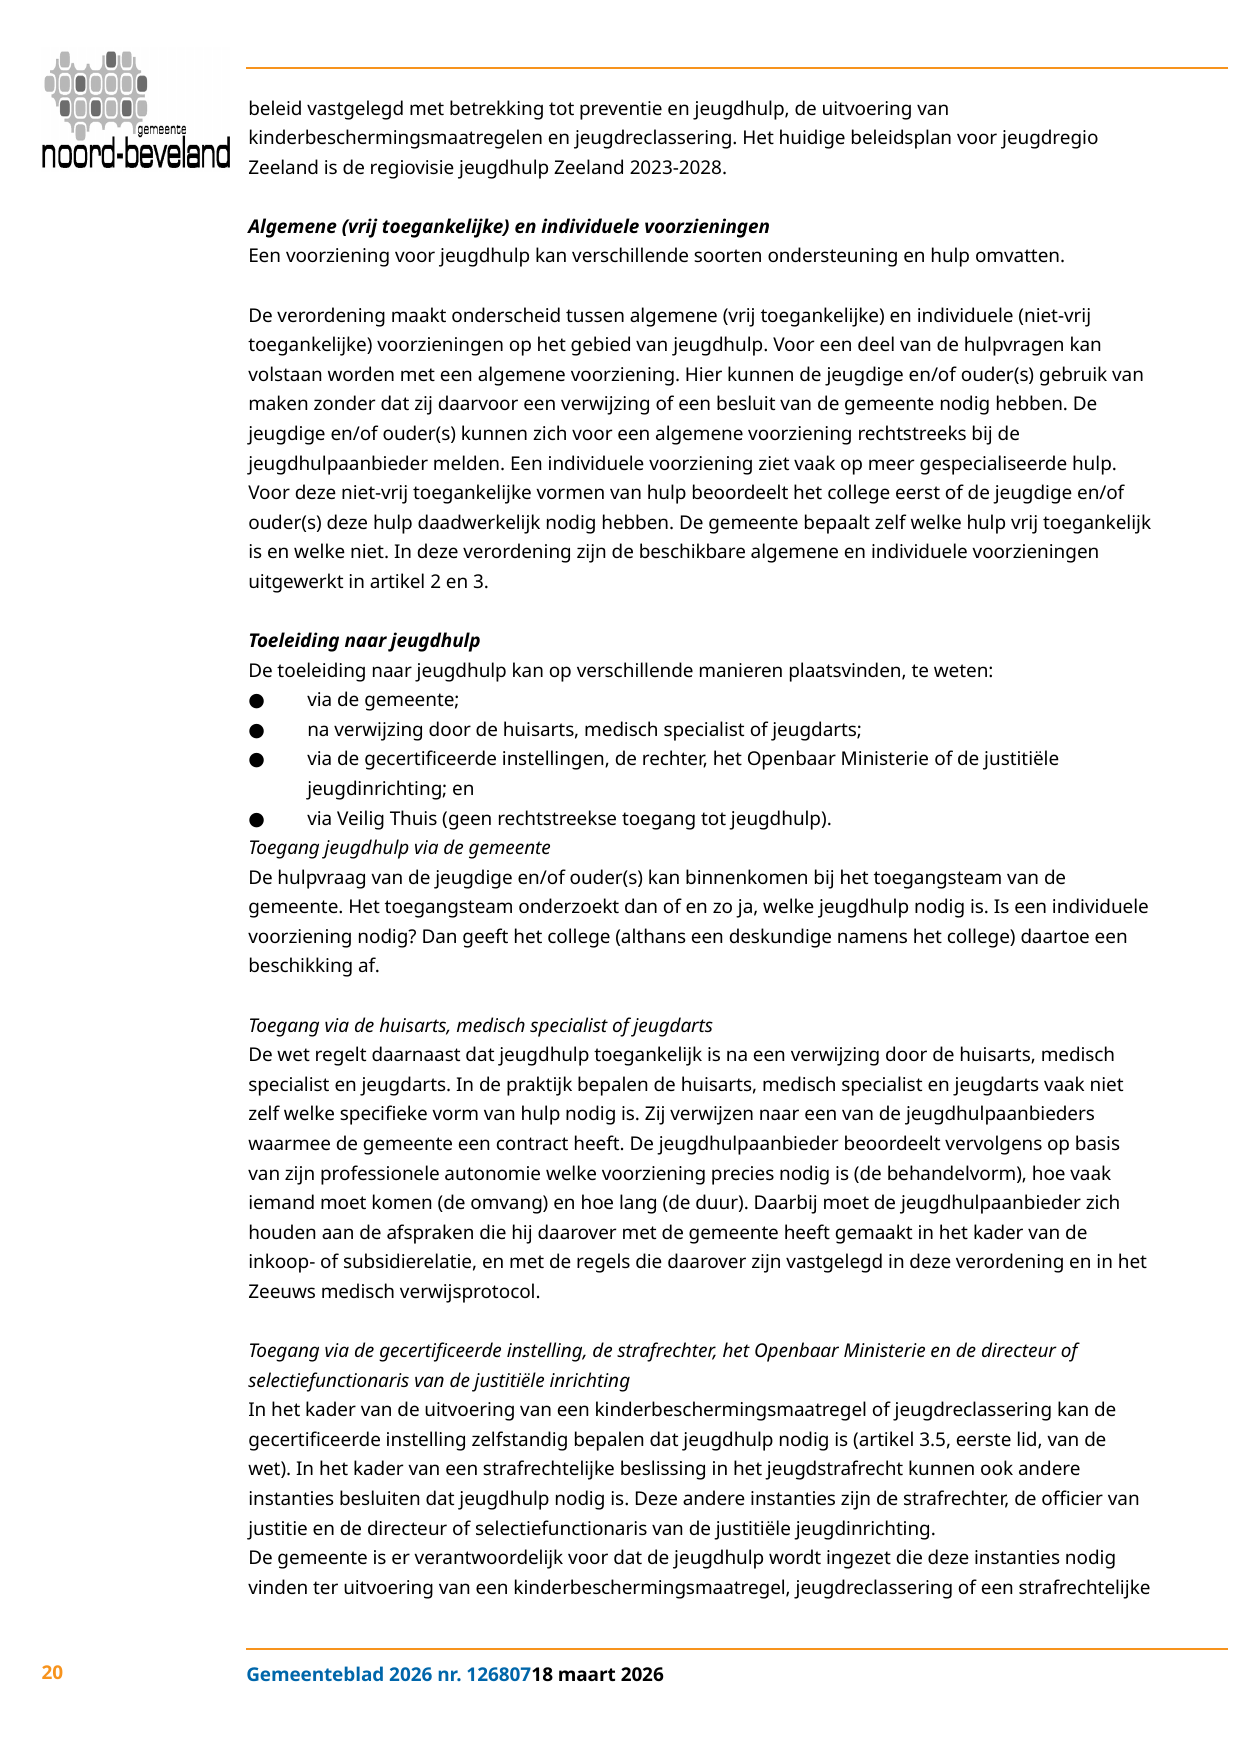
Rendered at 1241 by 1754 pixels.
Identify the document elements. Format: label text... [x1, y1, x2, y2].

text De toeleiding naar jeugdhulp kan op verschillende manieren plaatsvinden, te weten: [248, 657, 1152, 683]
text De wet regelt daarnaast dat jeugdhulp toegankelijk is na een verwijzing door de huisarts, medisch specialist en jeugdarts. In de praktijk bepalen de huisarts, medisch specialist en jeugdarts vaak niet zelf welke specifieke vorm van hulp nodig is. Zij verwijzen naar een van de jeugdhulpaanbieders waarmee de gemeente een contract heeft. De jeugdhulpaanbieder beoordeelt vervolgens op basis van zijn professionele autonomie welke voorziening precies nodig is (de behandelvorm), hoe vaak iemand moet komen (de omvang) en hoe lang (de duur). Daarbij moet de jeugdhulpaanbieder zich houden aan de afspraken die hij daarover met de gemeente heeft gemaakt in het kader van de inkoop- of subsidierelatie, en met de regels die daarover zijn vastgelegd in deze verordening en in het Zeeuws medisch verwijsprotocol. [248, 1041, 1152, 1304]
list na verwijzing door de huisarts, medisch specialist of jeugdarts; [248, 716, 1152, 742]
text Een voorziening voor jeugdhulp kan verschillende soorten ondersteuning en hulp omvatten. [248, 243, 1152, 268]
text De gemeente is er verantwoordelijk voor dat de jeugdhulp wordt ingezet die deze instanties nodig vinden ter uitvoering van een kinderbeschermingsmaatregel, jeugdreclassering of een strafrechtelijke [248, 1544, 1152, 1600]
list via de gecertificeerde instellingen, de rechter, het Openbaar Ministerie of de justitiële jeugdinrichting; en [248, 746, 1152, 801]
text Toegang via de huisarts, medisch specialist of jeugdarts [248, 1012, 1152, 1038]
text Toegang jeugdhulp via de gemeente [248, 834, 1152, 860]
text De hulpvraag van de jeugdige en/of ouder(s) kan binnenkomen bij het toegangsteam van de gemeente. Het toegangsteam onderzoekt dan of en zo ja, welke jeugdhulp nodig is. Is een individuele voorziening nodig? Dan geeft het college (althans een deskundige namens het college) daartoe een beschikking af. [248, 864, 1152, 978]
text De verordening maakt onderscheid tussen algemene (vrij toegankelijke) en individuele (niet-vrij toegankelijke) voorzieningen op het gebied van jeugdhulp. Voor een deel van de hulpvragen kan volstaan worden met een algemene voorziening. Hier kunnen de jeugdige en/of ouder(s) gebruik van maken zonder dat zij daarvoor een verwijzing of een besluit van de gemeente nodig hebben. De jeugdige en/of ouder(s) kunnen zich voor een algemene voorziening rechtstreeks bij de jeugdhulpaanbieder melden. Een individuele voorziening ziet vaak op meer gespecialiseerde hulp. Voor deze niet-vrij toegankelijke vormen van hulp beoordeelt het college eerst of de jeugdige en/of ouder(s) deze hulp daadwerkelijk nodig hebben. De gemeente bepaalt zelf welke hulp vrij toegankelijk is en welke niet. In deze verordening zijn de beschikbare algemene en individuele voorzieningen uitgewerkt in artikel 2 en 3. [248, 302, 1152, 594]
text Toeleiding naar jeugdhulp [248, 627, 1152, 653]
text beleid vastgelegd met betrekking tot preventie en jeugdhulp, de uitvoering van kinderbeschermingsmaatregelen en jeugdreclassering. Het huidige beleidsplan voor jeugdregio Zeeland is de regiovisie jeugdhulp Zeeland 2023-2028. [248, 95, 1152, 180]
text Toegang via de gecertificeerde instelling, de strafrechter, het Openbaar Ministerie en de directeur of selectiefunctionaris van de justitiële inrichting [248, 1337, 1152, 1393]
list via Veilig Thuis (geen rechtstreekse toegang tot jeugdhulp). [248, 805, 1152, 831]
picture [41, 47, 231, 172]
text In het kader van de uitvoering van een kinderbeschermingsmaatregel of jeugdreclassering kan de gecertificeerde instelling zelfstandig bepalen dat jeugdhulp nodig is (artikel 3.5, eerste lid, van de wet). In het kader van een strafrechtelijke beslissing in het jeugdstrafrecht kunnen ook andere instanties besluiten dat jeugdhulp nodig is. Deze andere instanties zijn de strafrechter, de officier van justitie en de directeur of selectiefunctionaris van de justitiële jeugdinrichting. [248, 1396, 1152, 1541]
text Algemene (vrij toegankelijke) en individuele voorzieningen [248, 213, 1152, 239]
list via de gemeente; [248, 686, 1152, 712]
